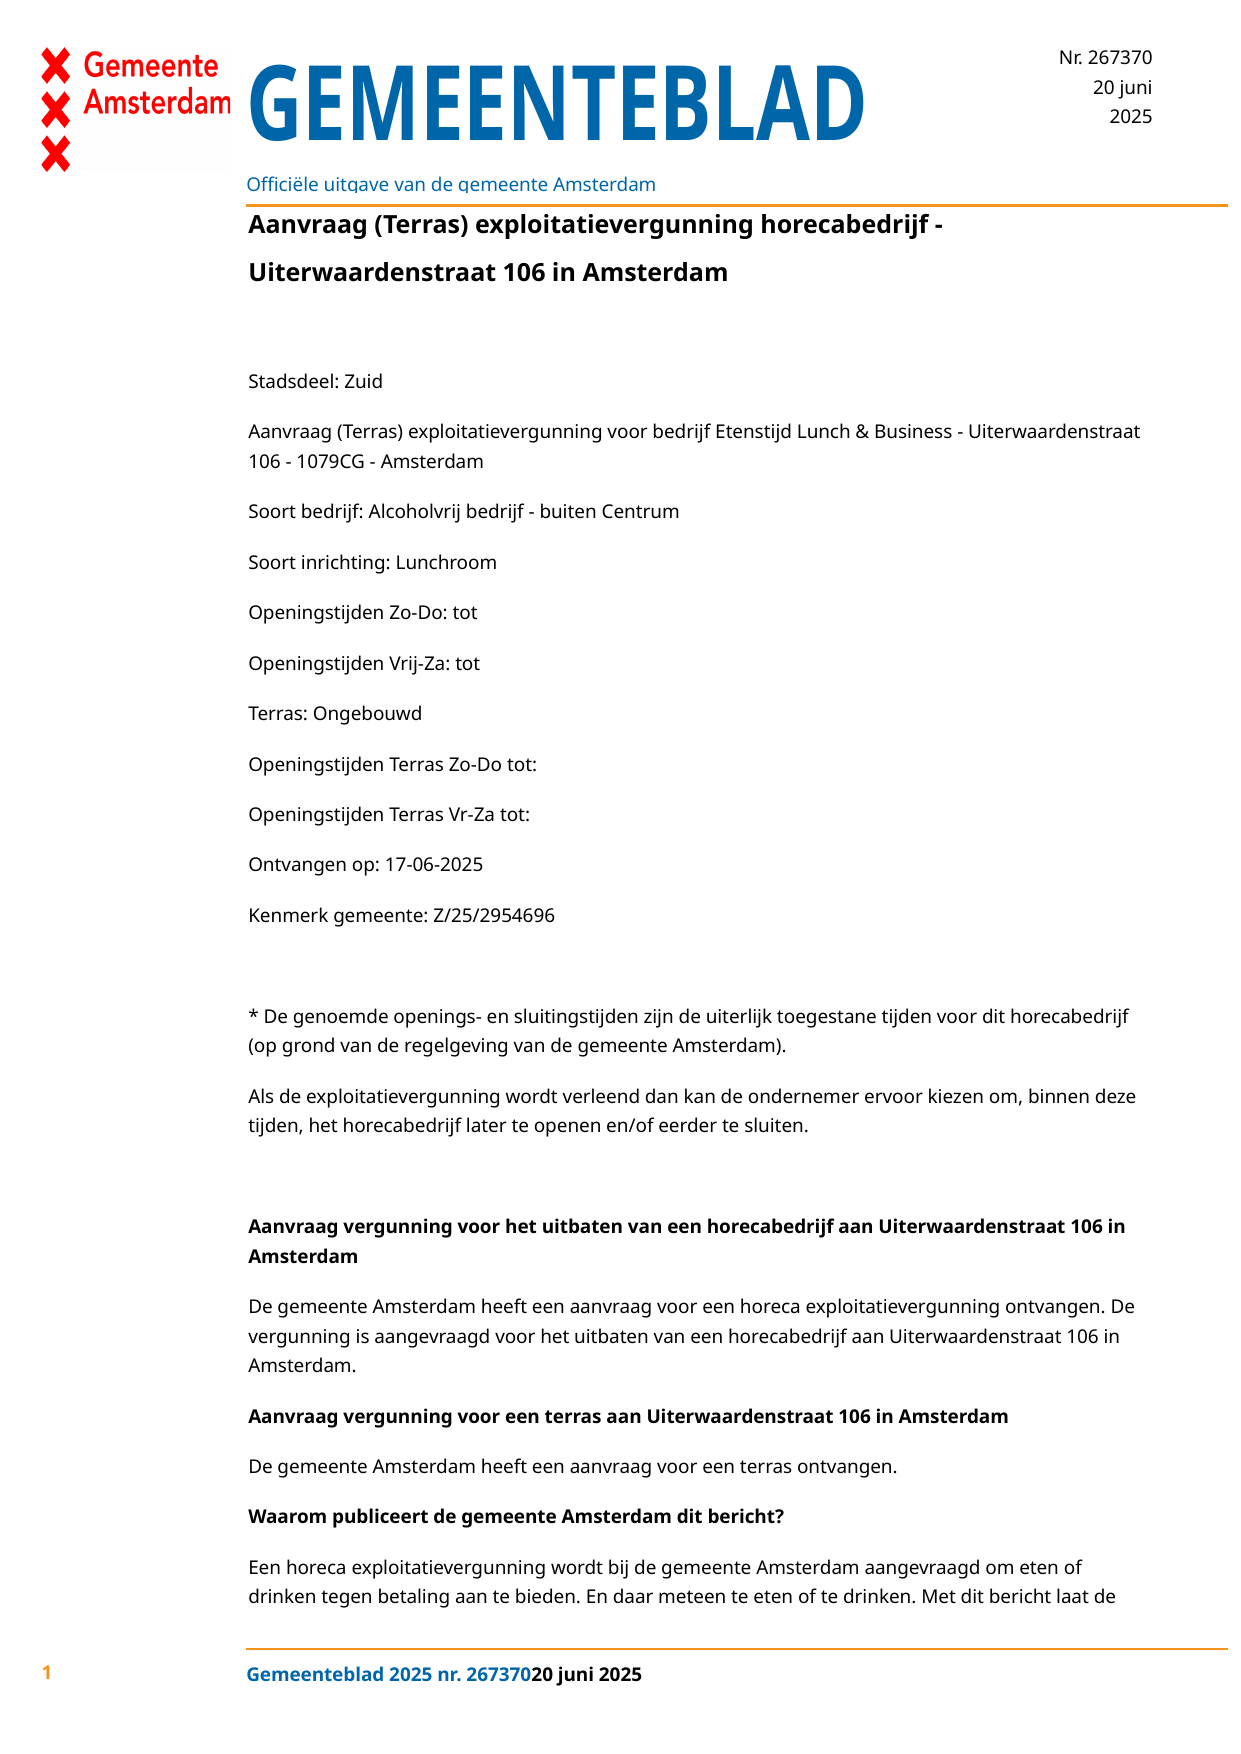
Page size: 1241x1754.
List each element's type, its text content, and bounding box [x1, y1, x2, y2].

text Terras: Ongebouwd [248, 700, 1152, 726]
text Soort inrichting: Lunchroom [248, 549, 1152, 575]
text Openingstijden Zo-Do: tot [248, 599, 1152, 625]
text Soort bedrijf: Alcoholvrij bedrijf - buiten Centrum [248, 499, 1152, 524]
text Stadsdeel: Zuid [248, 368, 1152, 394]
text * De genoemde openings- en sluitingstijden zijn de uiterlijk toegestane tijden voor dit horecabedrijf (op grond van de regelgeving van de gemeente Amsterdam). [248, 1003, 1152, 1058]
text Aanvraag vergunning voor het uitbaten van een horecabedrijf aan Uiterwaardenstraat 106 in Amsterdam [248, 1213, 1152, 1269]
text Aanvraag vergunning voor een terras aan Uiterwaardenstraat 106 in Amsterdam [248, 1403, 1152, 1429]
text Kenmerk gemeente: Z/25/2954696 [248, 902, 1152, 928]
text Als de exploitatievergunning wordt verleend dan kan de ondernemer ervoor kiezen om, binnen deze tijden, het horecabedrijf later te openen en/of eerder te sluiten. [248, 1083, 1152, 1138]
text Aanvraag (Terras) exploitatievergunning voor bedrijf Etenstijd Lunch & Business - Uiterwaardenstraat 106 - 1079CG - Amsterdam [248, 419, 1152, 474]
picture [41, 47, 231, 172]
text Openingstijden Vrij-Za: tot [248, 650, 1152, 676]
text Waarom publiceert de gemeente Amsterdam dit bericht? [248, 1504, 1152, 1529]
text Een horeca exploitatievergunning wordt bij de gemeente Amsterdam aangevraagd om eten of drinken tegen betaling aan te bieden. En daar meteen te eten of te drinken. Met dit bericht laat de [248, 1554, 1152, 1609]
text De gemeente Amsterdam heeft een aanvraag voor een horeca exploitatievergunning ontvangen. De vergunning is aangevraagd voor het uitbaten van een horecabedrijf aan Uiterwaardenstraat 106 in Amsterdam. [248, 1293, 1152, 1378]
text Openingstijden Terras Zo-Do tot: [248, 751, 1152, 777]
text De gemeente Amsterdam heeft een aanvraag voor een terras ontvangen. [248, 1453, 1152, 1479]
text Openingstijden Terras Vr-Za tot: [248, 801, 1152, 827]
text Aanvraag (Terras) exploitatievergunning horecabedrijf - Uiterwaardenstraat 106 in Amsterdam [248, 207, 1152, 288]
text Ontvangen op: 17-06-2025 [248, 852, 1152, 877]
